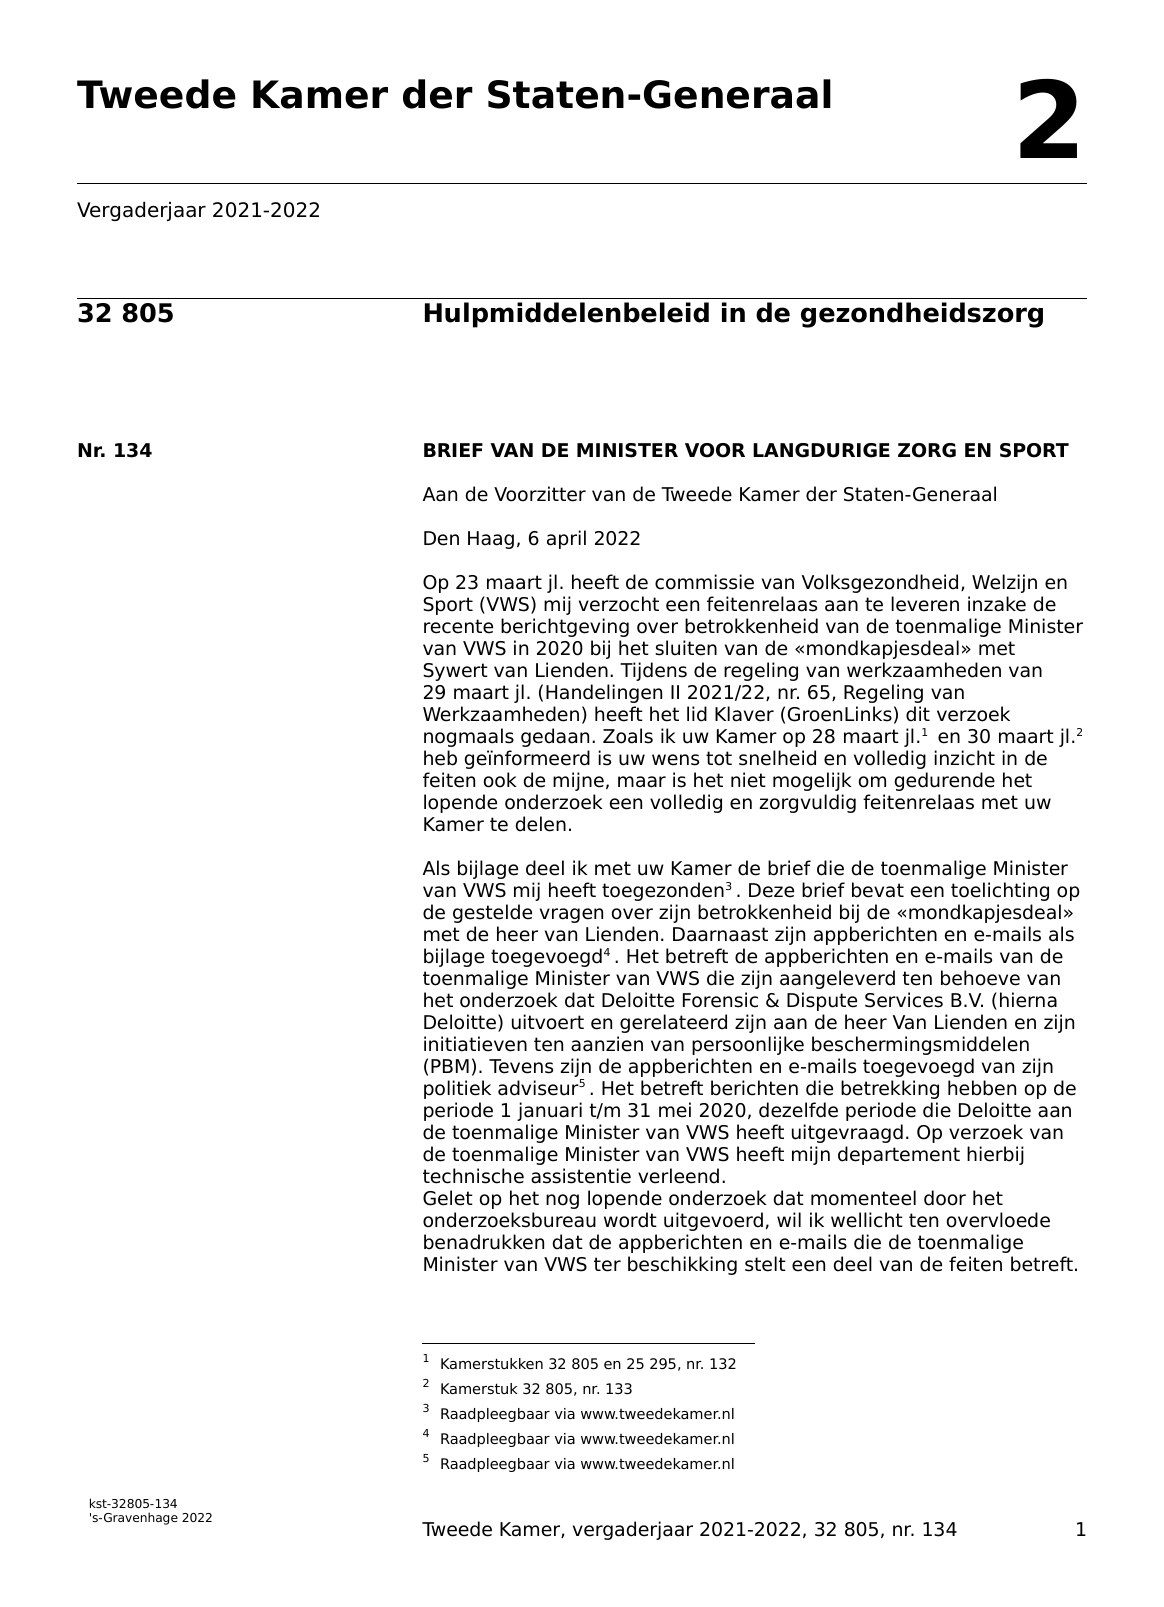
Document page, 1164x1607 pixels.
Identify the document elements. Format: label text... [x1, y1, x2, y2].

text Raadpleegbaar via www.tweedekamer.nl [422, 1427, 1087, 1449]
text Gelet op het nog lopende onderzoek dat momenteel door het onderzoeksbureau wordt uitgevoerd, wil ik wellicht ten overvloede benadrukken dat de appberichten en e-mails die de toenmalige Minister van VWS ter beschikking stelt een deel van de feiten betreft. [422, 1188, 1087, 1276]
text Op 23 maart jl. heeft de commissie van Volksgezondheid, Welzijn en Sport (VWS) mij verzocht een feitenrelaas aan te leveren inzake de recente berichtgeving over betrokkenheid van de toenmalige Minister van VWS in 2020 bij het sluiten van de «mondkapjesdeal» met Sywert van Lienden. Tijdens de regeling van werkzaamheden van 29 maart jl. (Handelingen II 2021/22, nr. 65, Regeling van Werkzaamheden) heeft het lid Klaver (GroenLinks) dit verzoek nogmaals gedaan. Zoals ik uw Kamer op 28 maart jl. en 30 maart jl. heb geïnformeerd is uw wens tot snelheid en volledig inzicht in de feiten ook de mijne, maar is het niet mogelijk om gedurende het lopende onderzoek een volledig en zorgvuldig feitenrelaas met uw Kamer te delen. [422, 572, 1087, 836]
text Den Haag, 6 april 2022 [422, 528, 1087, 550]
text Raadpleegbaar via www.tweedekamer.nl [422, 1402, 1087, 1424]
subtitle Nr. 134 BRIEF VAN DE MINISTER VOOR LANGDURIGE ZORG EN SPORT [77, 440, 1087, 462]
text Raadpleegbaar via www.tweedekamer.nl [422, 1452, 1087, 1474]
text Kamerstuk 32 805, nr. 133 [422, 1377, 1087, 1399]
text Aan de Voorzitter van de Tweede Kamer der Staten-Generaal [422, 484, 1087, 506]
text 's-Gravenhage 2022 [88, 1511, 323, 1525]
table_cell Vergaderjaar 2021-2022 [77, 184, 1087, 298]
table_header Tweede Kamer der Staten-Generaal [77, 59, 886, 183]
text Kamerstukken 32 805 en 25 295, nr. 132 [422, 1352, 1087, 1374]
table_header 2 [886, 59, 1087, 183]
text kst-32805-134 [88, 1497, 323, 1511]
subtitle 32 805 Hulpmiddelenbeleid in de gezondheidszorg [77, 299, 1087, 329]
text Als bijlage deel ik met uw Kamer de brief die de toenmalige Minister van VWS mij heeft toegezonden. Deze brief bevat een toelichting op de gestelde vragen over zijn betrokkenheid bij de «mondkapjesdeal» met de heer van Lienden. Daarnaast zijn appberichten en e-mails als bijlage toegevoegd. Het betreft de appberichten en e-mails van de toenmalige Minister van VWS die zijn aangeleverd ten behoeve van het onderzoek dat Deloitte Forensic & Dispute Services B.V. (hierna Deloitte) uitvoert en gerelateerd zijn aan de heer Van Lienden en zijn initiatieven ten aanzien van persoonlijke beschermingsmiddelen (PBM). Tevens zijn de appberichten en e-mails toegevoegd van zijn politiek adviseur. Het betreft berichten die betrekking hebben op de periode 1 januari t/m 31 mei 2020, dezelfde periode die Deloitte aan de toenmalige Minister van VWS heeft uitgevraagd. Op verzoek van de toenmalige Minister van VWS heeft mijn departement hierbij technische assistentie verleend. [422, 858, 1087, 1188]
